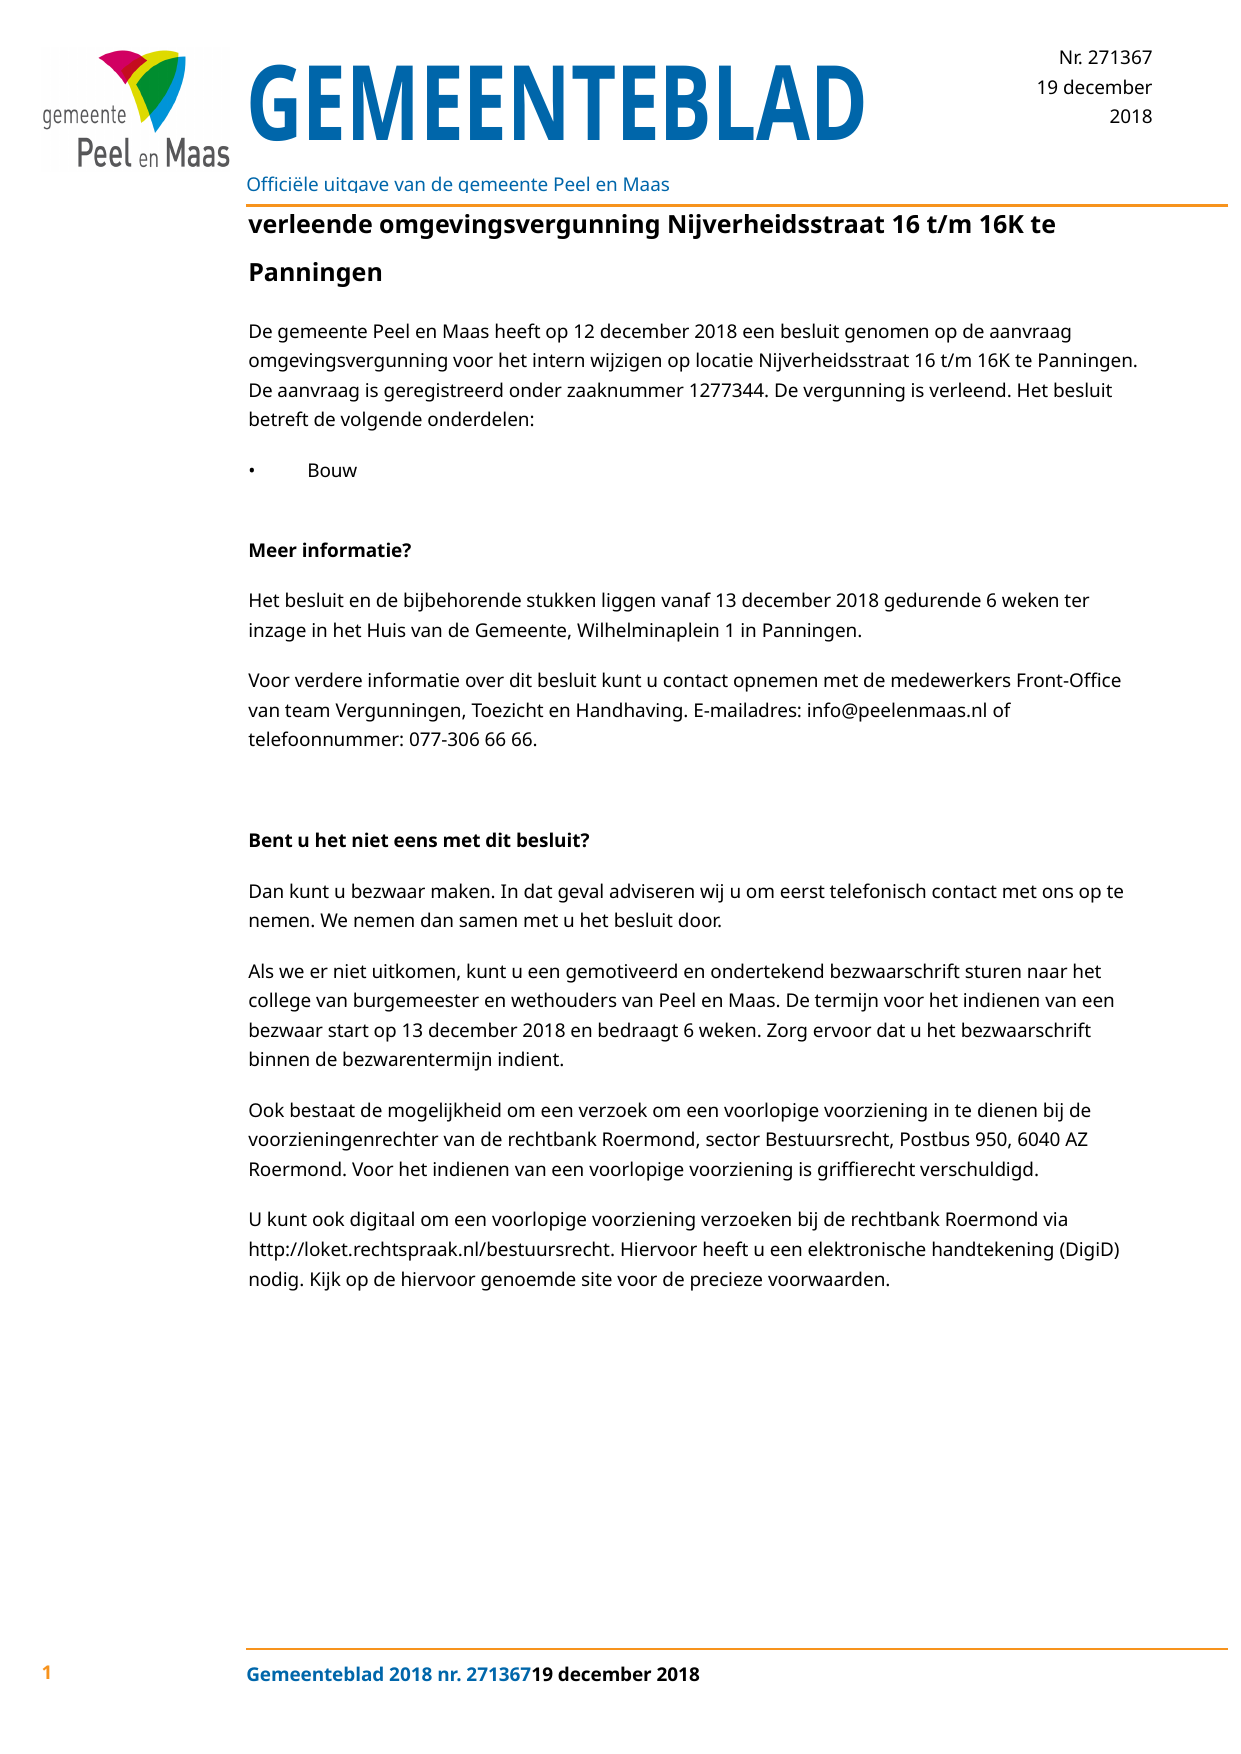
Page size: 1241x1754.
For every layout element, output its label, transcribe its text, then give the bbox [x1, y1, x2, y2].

text Bent u het niet eens met dit besluit? [248, 827, 1152, 853]
text verleende omgevingsvergunning Nijverheidsstraat 16 t/m 16K te Panningen [248, 207, 1152, 288]
picture [41, 47, 231, 172]
text Ook bestaat de mogelijkheid om een verzoek om een voorlopige voorziening in te dienen bij de voorzieningenrechter van de rechtbank Roermond, sector Bestuursrecht, Postbus 950, 6040 AZ Roermond. Voor het indienen van een voorlopige voorziening is griffierecht verschuldigd. [248, 1097, 1152, 1182]
list Bouw [248, 457, 1152, 483]
text Het besluit en de bijbehorende stukken liggen vanaf 13 december 2018 gedurende 6 weken ter inzage in het Huis van de Gemeente, Wilhelminaplein 1 in Panningen. [248, 587, 1152, 643]
text Voor verdere informatie over dit besluit kunt u contact opnemen met de medewerkers Front-Office van team Vergunningen, Toezicht en Handhaving. E-mailadres: info@peelenmaas.nl of telefoonnummer: 077-306 66 66. [248, 667, 1152, 752]
text Meer informatie? [248, 537, 1152, 563]
text De gemeente Peel en Maas heeft op 12 december 2018 een besluit genomen op de aanvraag omgevingsvergunning voor het intern wijzigen op locatie Nijverheidsstraat 16 t/m 16K te Panningen. De aanvraag is geregistreerd onder zaaknummer 1277344. De vergunning is verleend. Het besluit betreft de volgende onderdelen: [248, 318, 1152, 432]
text Dan kunt u bezwaar maken. In dat geval adviseren wij u om eerst telefonisch contact met ons op te nemen. We nemen dan samen met u het besluit door. [248, 878, 1152, 933]
text U kunt ook digitaal om een voorlopige voorziening verzoeken bij de rechtbank Roermond via http://loket.rechtspraak.nl/bestuursrecht. Hiervoor heeft u een elektronische handtekening (DigiD) nodig. Kijk op de hiervoor genoemde site voor de precieze voorwaarden. [248, 1207, 1152, 1292]
text Als we er niet uitkomen, kunt u een gemotiveerd en ondertekend bezwaarschrift sturen naar het college van burgemeester en wethouders van Peel en Maas. De termijn voor het indienen van een bezwaar start op 13 december 2018 en bedraagt 6 weken. Zorg ervoor dat u het bezwaarschrift binnen de bezwarentermijn indient. [248, 958, 1152, 1072]
